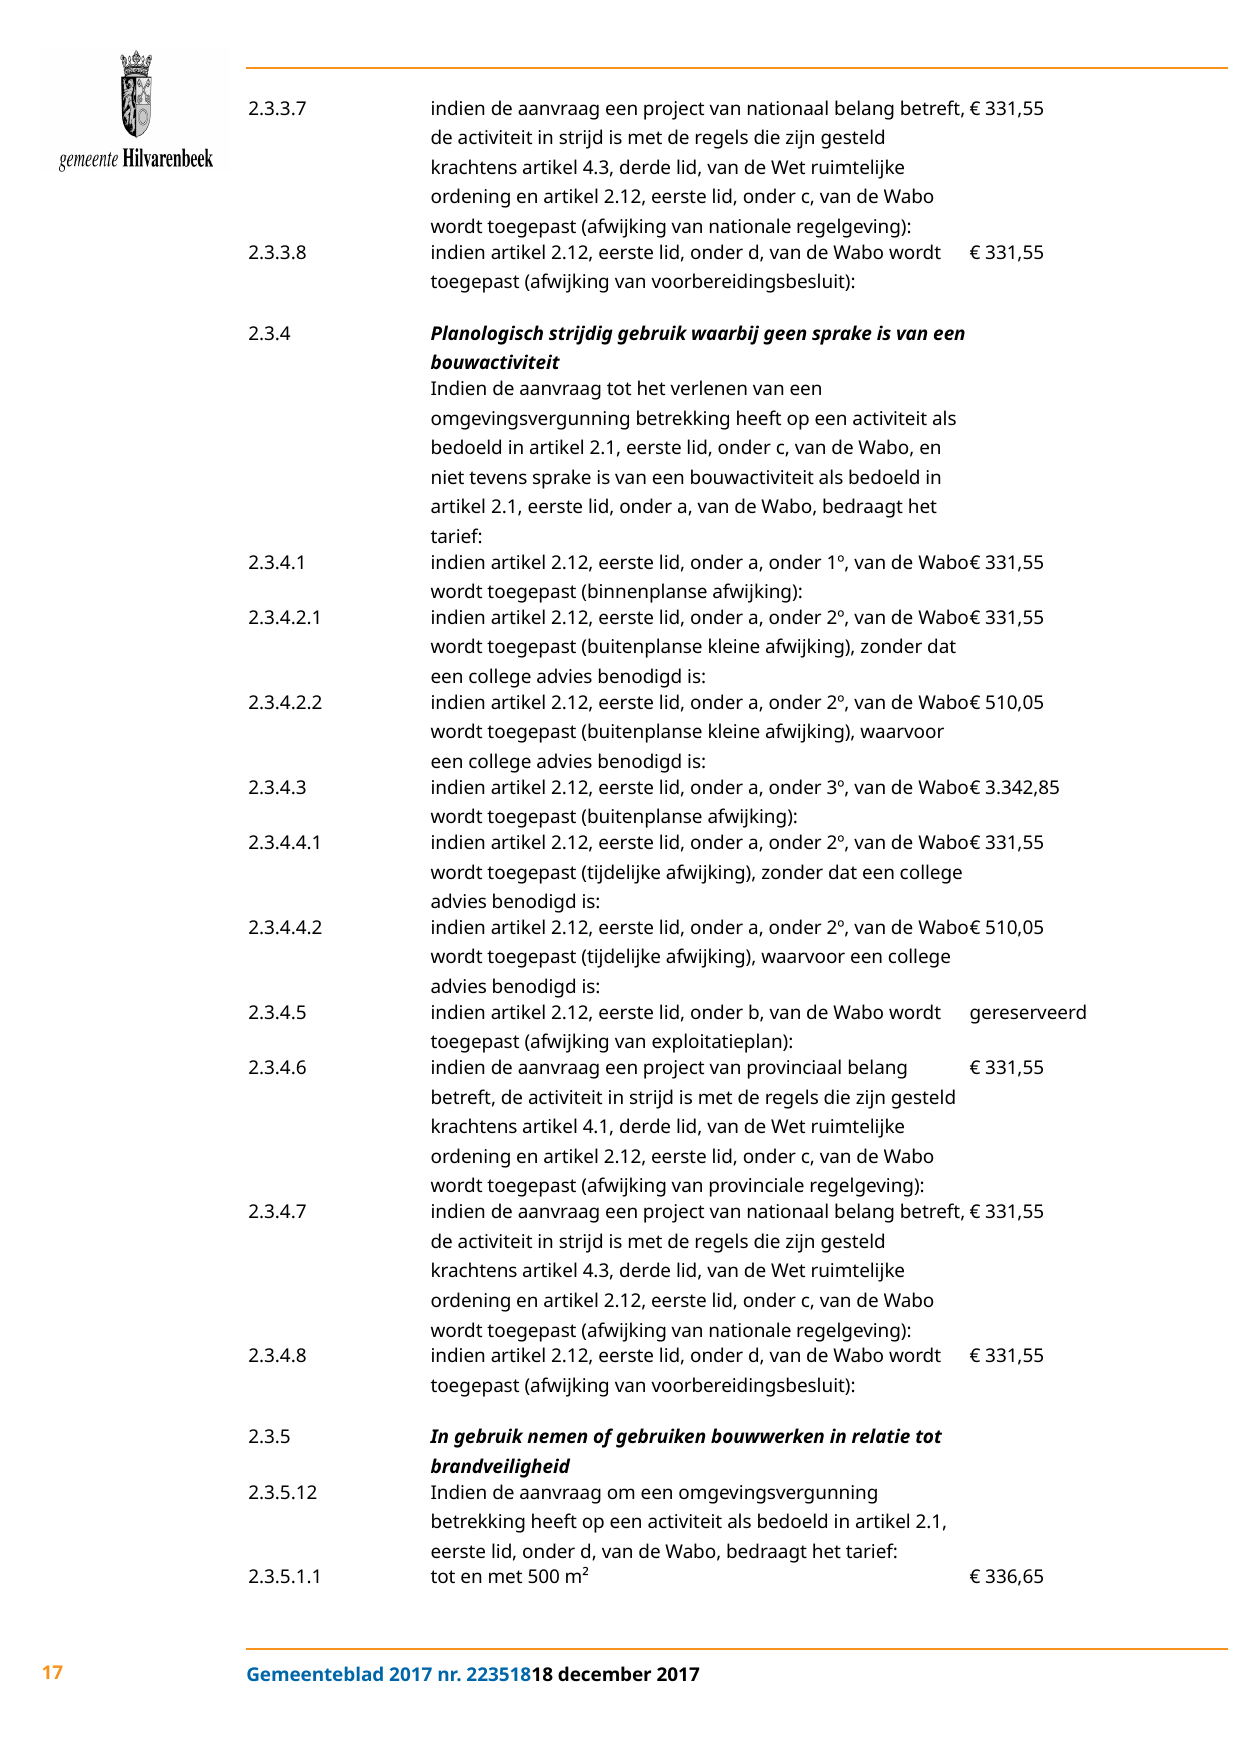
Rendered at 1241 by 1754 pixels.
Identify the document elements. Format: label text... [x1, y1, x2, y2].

table_cell [969, 1479, 1152, 1564]
table_cell indien artikel 2.12, eerste lid, onder a, onder 2º, van de Wabo wordt toegepast (buitenplanse kleine afwijking), waarvoor een college advies benodigd is: [430, 689, 969, 774]
table_cell tot en met 500 m² [430, 1564, 969, 1589]
table_cell € 331,55 [969, 1199, 1152, 1342]
table_cell gereserveerd [969, 999, 1152, 1054]
table_cell 2.3.4.2.2 [248, 689, 430, 774]
table_cell indien artikel 2.12, eerste lid, onder b, van de Wabo wordt toegepast (afwijking van exploitatieplan): [430, 999, 969, 1054]
table_cell indien de aanvraag een project van provinciaal belang betreft, de activiteit in strijd is met de regels die zijn gesteld krachtens artikel 4.1, derde lid, van de Wet ruimtelijke ordening en artikel 2.12, eerste lid, onder c, van de Wabo wordt toegepast (afwijking van provinciale regelgeving): [430, 1054, 969, 1198]
table_cell € 331,55 [969, 1343, 1152, 1398]
table_cell Planologisch strijdig gebruik waarbij geen sprake is van een bouwactiviteit [430, 320, 969, 375]
table_cell 2.3.5.12 [248, 1479, 430, 1564]
table_cell 2.3.4.1 [248, 549, 430, 604]
picture [41, 47, 231, 172]
table_cell [430, 294, 969, 320]
table_cell [969, 375, 1152, 549]
table_cell 2.3.4.6 [248, 1054, 430, 1198]
table_cell 2.3.4 [248, 320, 430, 375]
table_cell indien de aanvraag een project van nationaal belang betreft, de activiteit in strijd is met de regels die zijn gesteld krachtens artikel 4.3, derde lid, van de Wet ruimtelijke ordening en artikel 2.12, eerste lid, onder c, van de Wabo wordt toegepast (afwijking van nationale regelgeving): [430, 95, 969, 239]
table_cell € 510,05 [969, 914, 1152, 999]
table_cell indien artikel 2.12, eerste lid, onder a, onder 1º, van de Wabo wordt toegepast (binnenplanse afwijking): [430, 549, 969, 604]
table_cell [248, 375, 430, 549]
table_cell € 331,55 [969, 604, 1152, 689]
table_cell indien artikel 2.12, eerste lid, onder a, onder 3º, van de Wabo wordt toegepast (buitenplanse afwijking): [430, 774, 969, 829]
table_cell 2.3.4.2.1 [248, 604, 430, 689]
table_cell 2.3.4.4.2 [248, 914, 430, 999]
table_cell indien de aanvraag een project van nationaal belang betreft, de activiteit in strijd is met de regels die zijn gesteld krachtens artikel 4.3, derde lid, van de Wet ruimtelijke ordening en artikel 2.12, eerste lid, onder c, van de Wabo wordt toegepast (afwijking van nationale regelgeving): [430, 1199, 969, 1342]
table_cell € 331,55 [969, 1054, 1152, 1198]
table_cell [969, 1398, 1152, 1423]
table_cell indien artikel 2.12, eerste lid, onder d, van de Wabo wordt toegepast (afwijking van voorbereidingsbesluit): [430, 239, 969, 294]
table_cell [248, 1398, 430, 1423]
table_cell € 331,55 [969, 95, 1152, 239]
table_cell [969, 1424, 1152, 1479]
table_cell indien artikel 2.12, eerste lid, onder a, onder 2º, van de Wabo wordt toegepast (tijdelijke afwijking), zonder dat een college advies benodigd is: [430, 829, 969, 914]
table_cell 2.3.4.8 [248, 1343, 430, 1398]
table_cell 2.3.5 [248, 1424, 430, 1479]
table_cell indien artikel 2.12, eerste lid, onder a, onder 2º, van de Wabo wordt toegepast (buitenplanse kleine afwijking), zonder dat een college advies benodigd is: [430, 604, 969, 689]
table_cell € 331,55 [969, 829, 1152, 914]
table_cell [430, 1398, 969, 1423]
table_cell € 3.342,85 [969, 774, 1152, 829]
table_cell Indien de aanvraag om een omgevingsvergunning betrekking heeft op een activiteit als bedoeld in artikel 2.1, eerste lid, onder d, van de Wabo, bedraagt het tarief: [430, 1479, 969, 1564]
table_cell Indien de aanvraag tot het verlenen van een omgevingsvergunning betrekking heeft op een activiteit als bedoeld in artikel 2.1, eerste lid, onder c, van de Wabo, en niet tevens sprake is van een bouwactiviteit als bedoeld in artikel 2.1, eerste lid, onder a, van de Wabo, bedraagt het tarief: [430, 375, 969, 549]
table_cell indien artikel 2.12, eerste lid, onder a, onder 2º, van de Wabo wordt toegepast (tijdelijke afwijking), waarvoor een college advies benodigd is: [430, 914, 969, 999]
table_cell € 331,55 [969, 239, 1152, 294]
table_cell 2.3.4.5 [248, 999, 430, 1054]
table_cell 2.3.4.7 [248, 1199, 430, 1342]
table_cell € 336,65 [969, 1564, 1152, 1589]
table_cell [969, 320, 1152, 375]
table_cell € 510,05 [969, 689, 1152, 774]
table_cell 2.3.3.7 [248, 95, 430, 239]
table_cell 2.3.5.1.1 [248, 1564, 430, 1589]
table_cell indien artikel 2.12, eerste lid, onder d, van de Wabo wordt toegepast (afwijking van voorbereidingsbesluit): [430, 1343, 969, 1398]
table_cell 2.3.4.4.1 [248, 829, 430, 914]
table_cell [248, 294, 430, 320]
table_cell [969, 294, 1152, 320]
table_cell In gebruik nemen of gebruiken bouwwerken in relatie tot brandveiligheid [430, 1424, 969, 1479]
table_cell € 331,55 [969, 549, 1152, 604]
table_cell 2.3.4.3 [248, 774, 430, 829]
table_cell 2.3.3.8 [248, 239, 430, 294]
